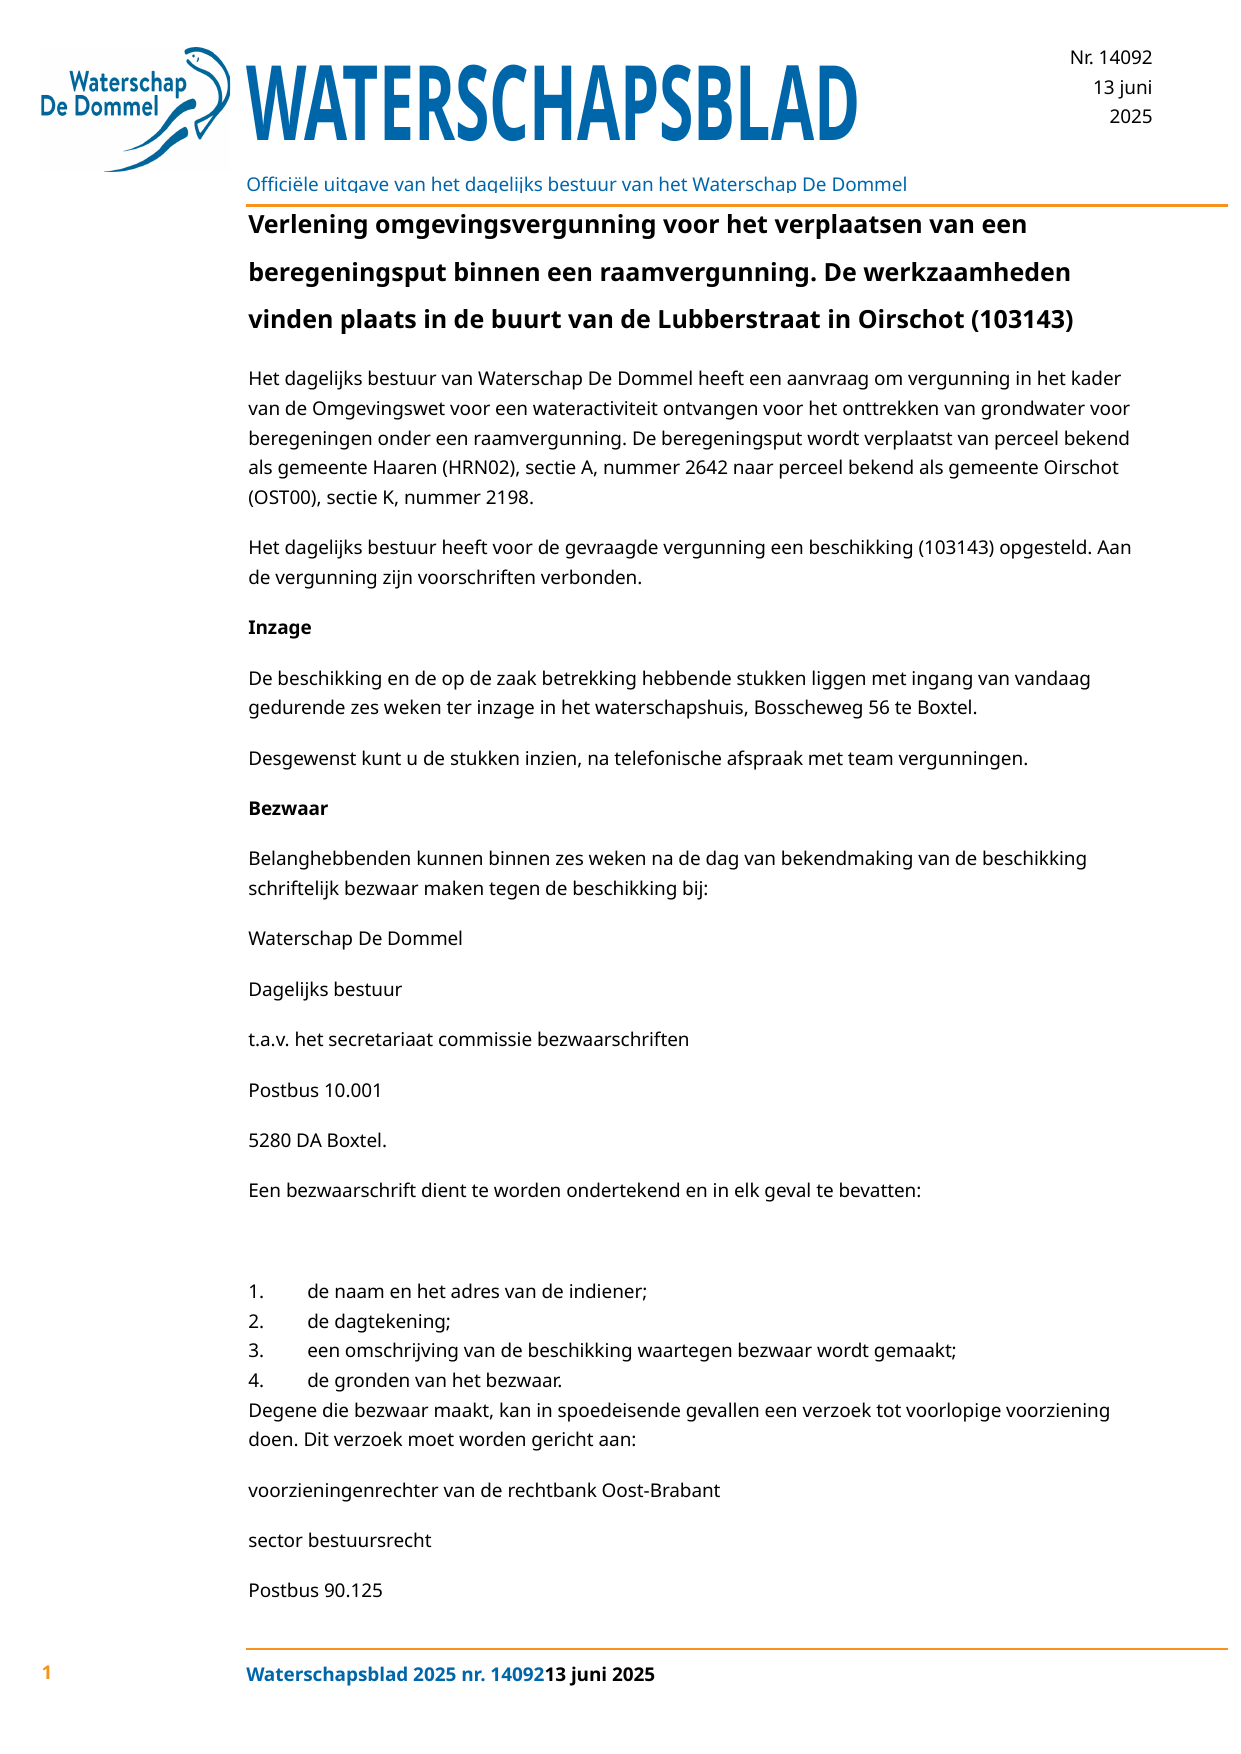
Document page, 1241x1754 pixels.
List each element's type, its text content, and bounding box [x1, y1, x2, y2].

list een omschrijving van de beschikking waartegen bezwaar wordt gemaakt; [248, 1338, 1152, 1363]
text 5280 DA Boxtel. [248, 1127, 1152, 1153]
list de dagtekening; [248, 1308, 1152, 1334]
text Bezwaar [248, 795, 1152, 821]
text t.a.v. het secretariaat commissie bezwaarschriften [248, 1026, 1152, 1052]
text Desgewenst kunt u de stukken inzien, na telefonische afspraak met team vergunningen. [248, 745, 1152, 770]
picture [45, 99, 51, 111]
picture [204, 47, 231, 76]
text Postbus 10.001 [248, 1077, 1152, 1102]
text Dagelijks bestuur [248, 976, 1152, 1002]
text De beschikking en de op de zaak betrekking hebbende stukken liggen met ingang van vandaag gedurende zes weken ter inzage in het waterschapshuis, Bosscheweg 56 te Boxtel. [248, 665, 1152, 720]
text Belanghebbenden kunnen binnen zes weken na de dag van bekendmaking van de beschikking schriftelijk bezwaar maken tegen de beschikking bij: [248, 846, 1152, 901]
text Een bezwaarschrift dient te worden ondertekend en in elk geval te bevatten: [248, 1178, 1152, 1203]
text Degene die bezwaar maakt, kan in spoedeisende gevallen een verzoek tot voorlopige voorziening doen. Dit verzoek moet worden gericht aan: [248, 1397, 1152, 1452]
text Inzage [248, 614, 1152, 640]
text sector bestuursrecht [248, 1527, 1152, 1553]
text voorzieningenrechter van de rechtbank Oost-Brabant [248, 1477, 1152, 1502]
text Het dagelijks bestuur heeft voor de gevraagde vergunning een beschikking (103143) opgesteld. Aan de vergunning zijn voorschriften verbonden. [248, 534, 1152, 589]
list de naam en het adres van de indiener; [248, 1278, 1152, 1304]
list de gronden van het bezwaar. [248, 1367, 1152, 1393]
picture [198, 118, 210, 131]
text Postbus 90.125 [248, 1578, 1152, 1603]
text Het dagelijks bestuur van Waterschap De Dommel heeft een aanvraag om vergunning in het kader van de Omgevingswet voor een wateractiviteit ontvangen voor het onttrekken van grondwater voor beregeningen onder een raamvergunning. De beregeningsput wordt verplaatst van perceel bekend als gemeente Haaren (HRN02), sectie A, nummer 2642 naar perceel bekend als gemeente Oirschot (OST00), sectie K, nummer 2198. [248, 366, 1152, 509]
text Waterschap De Dommel [248, 926, 1152, 951]
picture [41, 47, 231, 172]
text Verlening omgevingsvergunning voor het verplaatsen van een beregeningsput binnen een raamvergunning. De werkzaamheden vinden plaats in de buurt van de Lubberstraat in Oirschot (103143) [248, 207, 1152, 336]
